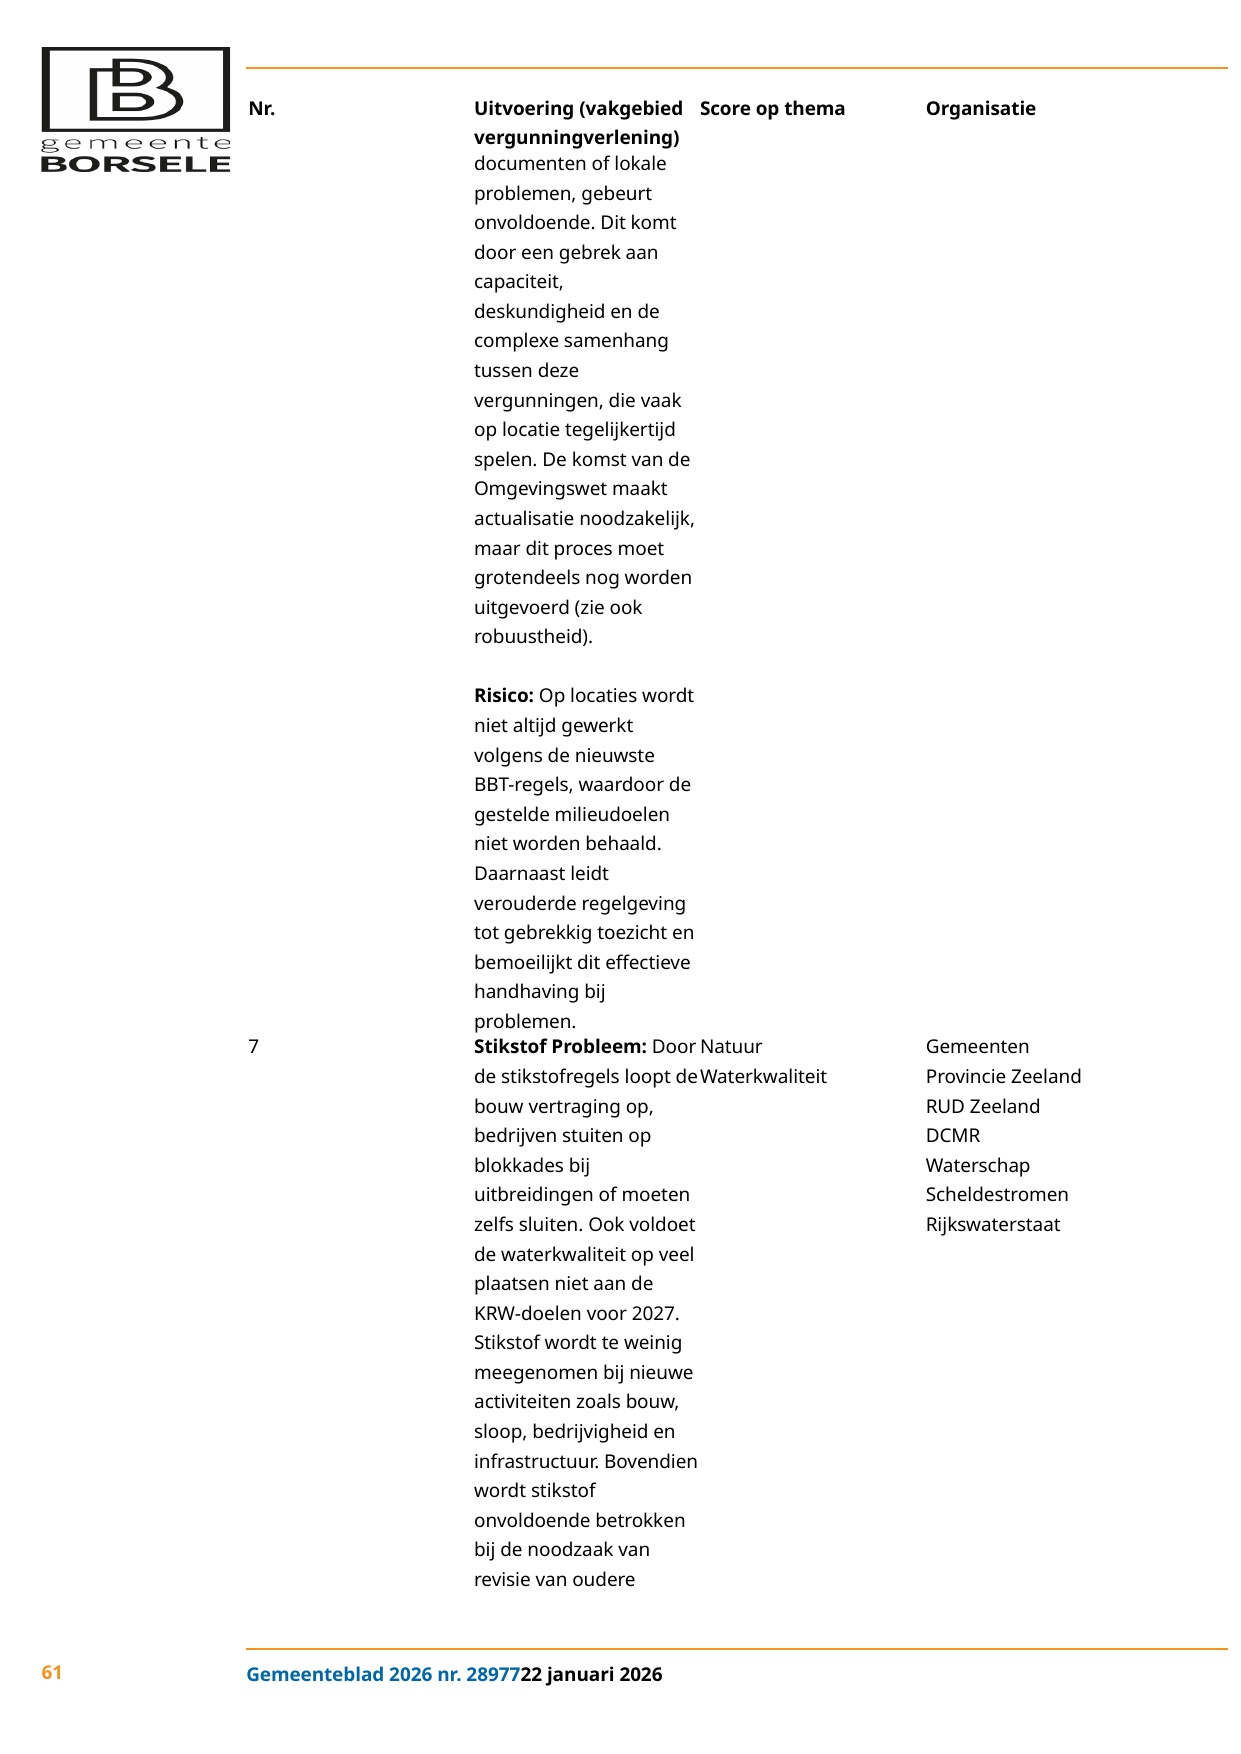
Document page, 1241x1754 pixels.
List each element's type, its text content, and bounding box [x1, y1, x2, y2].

table_cell [926, 150, 1152, 1034]
table_cell documenten of lokale problemen, gebeurt onvoldoende. Dit komt door een gebrek aan capaciteit, deskundigheid en de complexe samenhang tussen deze vergunningen, die vaak op locatie tegelijkertijd spelen. De komst van de Omgevingswet maakt actualisatie noodzakelijk, maar dit proces moet grotendeels nog worden uitgevoerd (zie ook robuustheid). Risico: Op locaties wordt niet altijd gewerkt volgens de nieuwste BBT-regels, waardoor de gestelde milieudoelen niet worden behaald. Daarnaast leidt verouderde regelgeving tot gebrekkig toezicht en bemoeilijkt dit effectieve handhaving bij problemen. [474, 150, 700, 1034]
table_header Nr. [248, 95, 474, 150]
table_header Score op thema [700, 95, 926, 150]
table_header Organisatie [926, 95, 1152, 150]
table_cell Natuur Waterkwaliteit [700, 1034, 926, 1592]
table_cell Stikstof Probleem: Door de stikstofregels loopt de bouw vertraging op, bedrijven stuiten op blokkades bij uitbreidingen of moeten zelfs sluiten. Ook voldoet de waterkwaliteit op veel plaatsen niet aan de KRW-doelen voor 2027. Stikstof wordt te weinig meegenomen bij nieuwe activiteiten zoals bouw, sloop, bedrijvigheid en infrastructuur. Bovendien wordt stikstof onvoldoende betrokken bij de noodzaak van revisie van oudere [474, 1034, 700, 1592]
table_cell Gemeenten Provincie Zeeland RUD Zeeland DCMR Waterschap Scheldestromen Rijkswaterstaat [926, 1034, 1152, 1592]
table_cell 7 [248, 1034, 474, 1592]
table_header Uitvoering (vakgebied vergunningverlening) [474, 95, 700, 150]
table_cell [248, 150, 474, 1034]
table_cell [700, 150, 926, 1034]
picture [41, 47, 231, 172]
